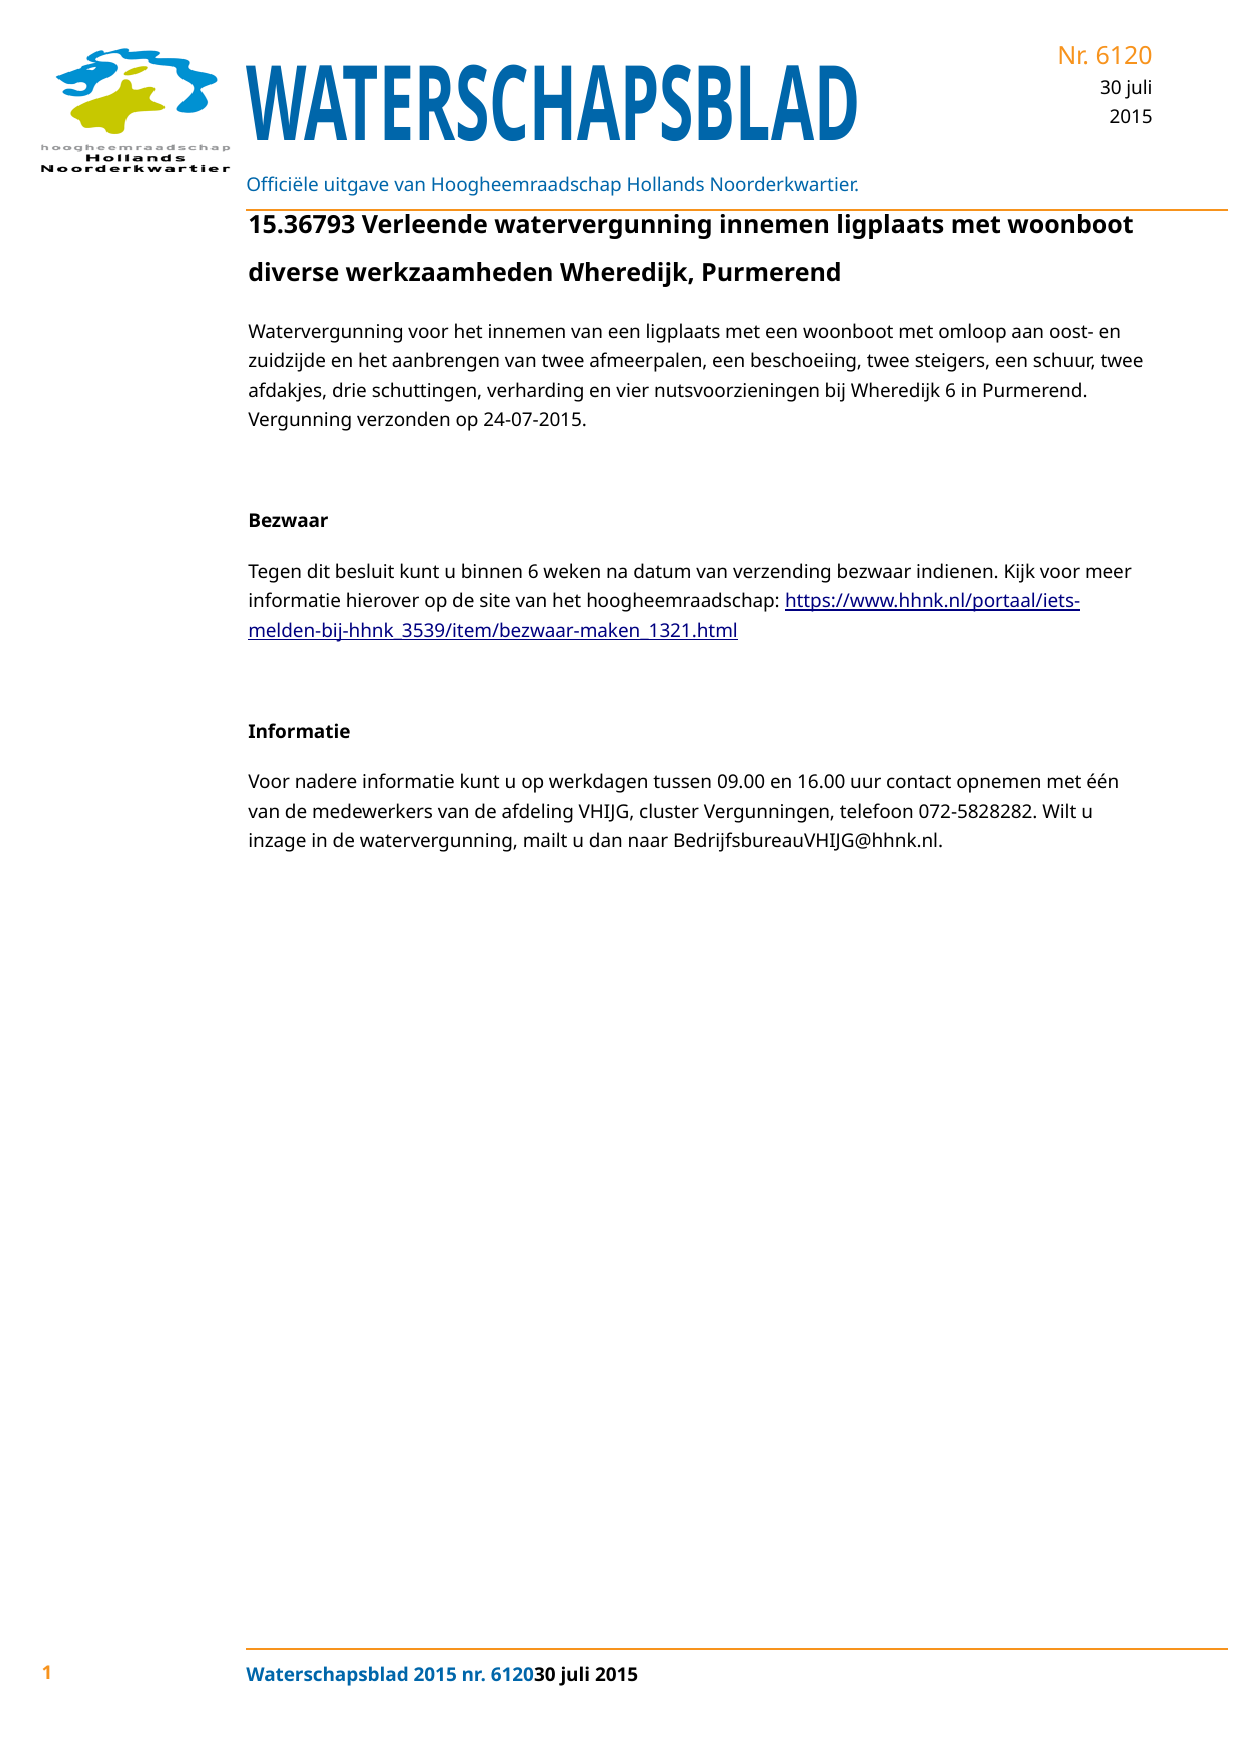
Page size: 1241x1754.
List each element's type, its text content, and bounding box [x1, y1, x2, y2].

text Watervergunning voor het innemen van een ligplaats met een woonboot met omloop aan oost- en zuidzijde en het aanbrengen van twee afmeerpalen, een beschoeiing, twee steigers, een schuur, twee afdakjes, drie schuttingen, verharding en vier nutsvoorzieningen bij Wheredijk 6 in Purmerend. Vergunning verzonden op 24-07-2015. [248, 318, 1152, 432]
picture [41, 47, 231, 172]
text 15.36793 Verleende watervergunning innemen ligplaats met woonboot diverse werkzaamheden Wheredijk, Purmerend [248, 211, 1152, 288]
text Tegen dit besluit kunt u binnen 6 weken na datum van verzending bezwaar indienen. Kijk voor meer informatie hierover op de site van het hoogheemraadschap: https://www.hhnk.nl/portaal/iets-melden-bij-hhnk_3539/item/bezwaar-maken_1321.html [248, 558, 1152, 643]
text Bezwaar [248, 507, 1152, 533]
text Informatie [248, 718, 1152, 744]
text Voor nadere informatie kunt u op werkdagen tussen 09.00 en 16.00 uur contact opnemen met één van de medewerkers van de afdeling VHIJG, cluster Vergunningen, telefoon 072-5828282. Wilt u inzage in de watervergunning, mailt u dan naar BedrijfsbureauVHIJG@hhnk.nl. [248, 768, 1152, 853]
